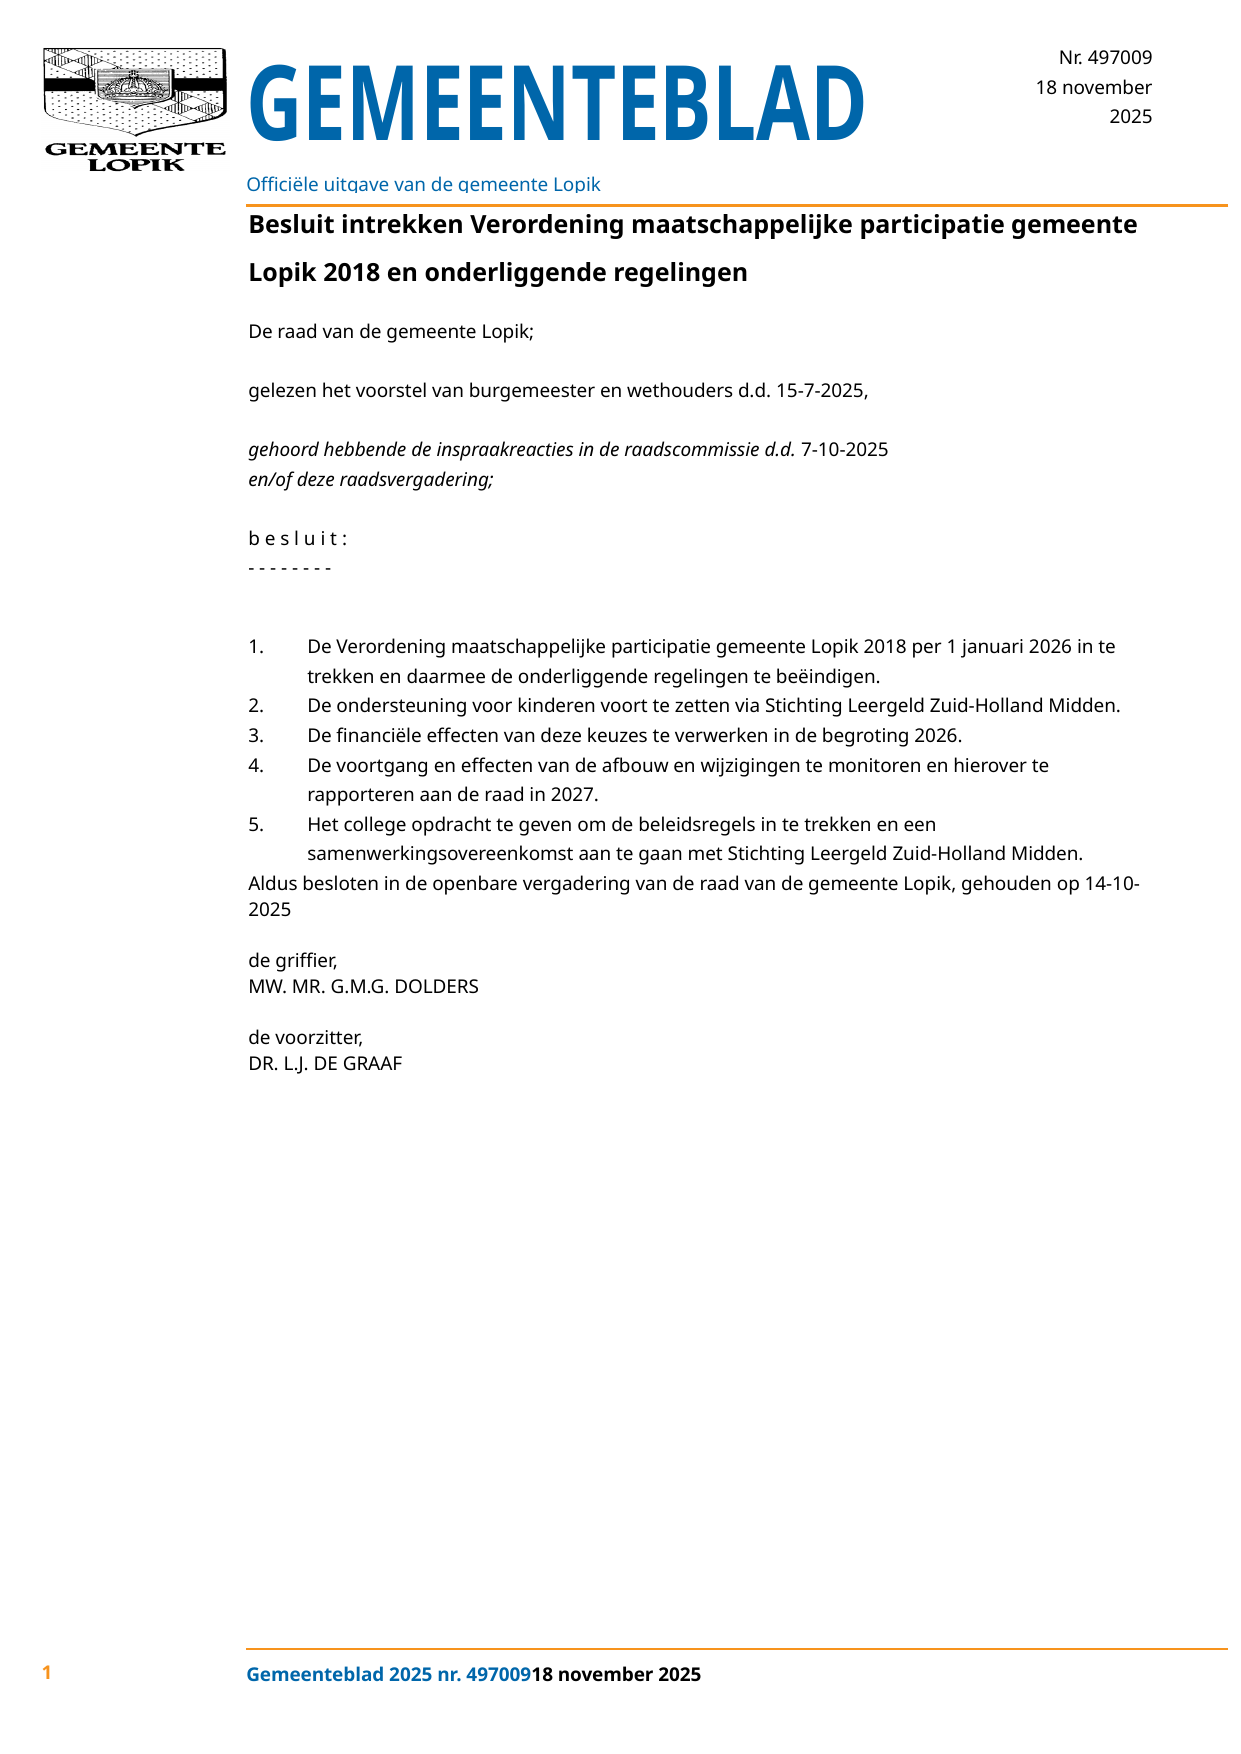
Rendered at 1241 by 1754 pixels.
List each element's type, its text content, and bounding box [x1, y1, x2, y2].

text - - - - - - - - [248, 554, 1152, 580]
text De raad van de gemeente Lopik; [248, 318, 1152, 344]
text b e s l u i t : [248, 525, 1152, 551]
text de voorzitter, [248, 1024, 1152, 1050]
text gehoord hebbende de inspraakreacties in de raadscommissie d.d. 7-10-2025 [248, 436, 1152, 462]
text Besluit intrekken Verordening maatschappelijke participatie gemeente Lopik 2018 en onderliggende regelingen [248, 207, 1152, 288]
text de griffier, [248, 947, 1152, 973]
list Het college opdracht te geven om de beleidsregels in te trekken en een samenwerkingsovereenkomst aan te gaan met Stichting Leergeld Zuid-Holland Midden. [248, 811, 1152, 866]
list De Verordening maatschappelijke participatie gemeente Lopik 2018 per 1 januari 2026 in te trekken en daarmee de onderliggende regelingen te beëindigen. [248, 633, 1152, 689]
text DR. L.J. DE GRAAF [248, 1050, 1152, 1076]
list De financiële effecten van deze keuzes te verwerken in de begroting 2026. [248, 722, 1152, 748]
list De voortgang en effecten van de afbouw en wijzigingen te monitoren en hierover te rapporteren aan de raad in 2027. [248, 752, 1152, 807]
text MW. MR. G.M.G. DOLDERS [248, 973, 1152, 999]
list De ondersteuning voor kinderen voort te zetten via Stichting Leergeld Zuid-Holland Midden. [248, 693, 1152, 718]
text Aldus besloten in de openbare vergadering van de raad van de gemeente Lopik, gehouden op 14-10-2025 [248, 870, 1152, 922]
picture [41, 47, 231, 172]
text en/of deze raadsvergadering; [248, 466, 1152, 492]
text gelezen het voorstel van burgemeester en wethouders d.d. 15-7-2025, [248, 377, 1152, 403]
